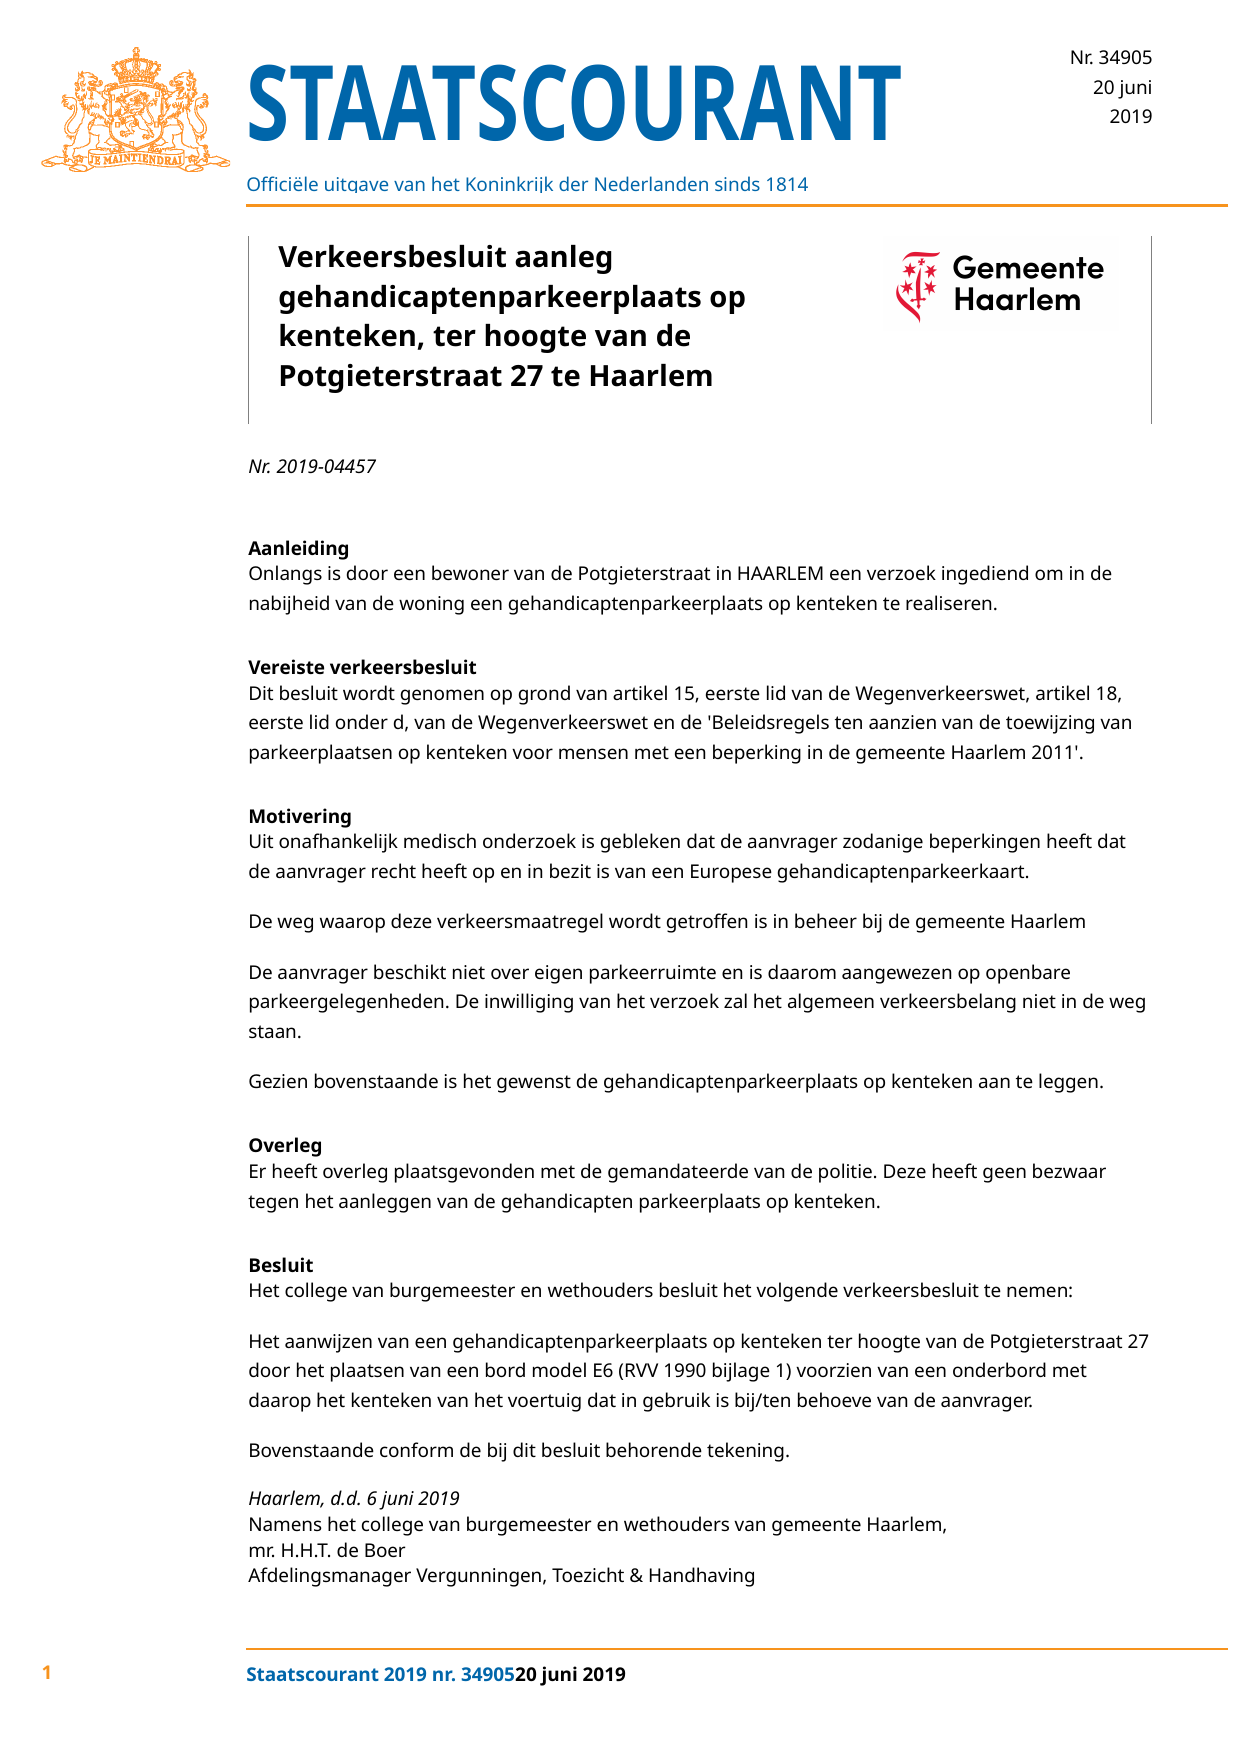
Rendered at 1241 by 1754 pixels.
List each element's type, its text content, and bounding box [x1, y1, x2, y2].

text Namens het college van burgemeester en wethouders van gemeente Haarlem, [248, 1511, 1152, 1537]
text Motivering [248, 803, 1152, 829]
text Gezien bovenstaande is het gewenst de gehandicaptenparkeerplaats op kenteken aan te leggen. [248, 1069, 1152, 1094]
text Het college van burgemeester en wethouders besluit het volgende verkeersbesluit te nemen: [248, 1278, 1152, 1303]
text Aanleiding [248, 535, 1152, 561]
text Vereiste verkeersbesluit [248, 654, 1152, 680]
text mr. H.H.T. de Boer [248, 1537, 1152, 1563]
text Onlangs is door een bewoner van de Potgieterstraat in HAARLEM een verzoek ingediend om in de nabijheid van de woning een gehandicaptenparkeerplaats op kenteken te realiseren. [248, 561, 1152, 616]
text Er heeft overleg plaatsgevonden met de gemandateerde van de politie. Deze heeft geen bezwaar tegen het aanleggen van de gehandicapten parkeerplaats op kenteken. [248, 1158, 1152, 1214]
text Bovenstaande conform de bij dit besluit behorende tekening. [248, 1438, 1152, 1463]
text Uit onafhankelijk medisch onderzoek is gebleken dat de aanvrager zodanige beperkingen heeft dat de aanvrager recht heeft op en in bezit is van een Europese gehandicaptenparkeerkaart. [248, 829, 1152, 884]
table_header [850, 236, 1151, 424]
picture [882, 236, 1119, 331]
text Het aanwijzen van een gehandicaptenparkeerplaats op kenteken ter hoogte van de Potgieterstraat 27 door het plaatsen van een bord model E6 (RVV 1990 bijlage 1) voorzien van een onderbord met daarop het kenteken van het voertuig dat in gebruik is bij/ten behoeve van de aanvrager. [248, 1328, 1152, 1413]
text Nr. 2019-04457 [248, 454, 1152, 479]
text Besluit [248, 1252, 1152, 1278]
text Afdelingsmanager Vergunningen, Toezicht & Handhaving [248, 1563, 1152, 1588]
text De aanvrager beschikt niet over eigen parkeerruimte en is daarom aangewezen op openbare parkeergelegenheden. De inwilliging van het verzoek zal het algemeen verkeersbelang niet in de weg staan. [248, 959, 1152, 1044]
picture [41, 47, 231, 172]
text Dit besluit wordt genomen op grond van artikel 15, eerste lid van de Wegenverkeerswet, artikel 18, eerste lid onder d, van de Wegenverkeerswet en de 'Beleidsregels ten aanzien van de toewijzing van parkeerplaatsen op kenteken voor mensen met een beperking in de gemeente Haarlem 2011'. [248, 680, 1152, 765]
text De weg waarop deze verkeersmaatregel wordt getroffen is in beheer bij de gemeente Haarlem [248, 909, 1152, 934]
table_header Verkeersbesluit aanleg gehandicaptenparkeerplaats op kenteken, ter hoogte van de Potgieterstraat 27 te Haarlem [249, 236, 850, 424]
text Overleg [248, 1133, 1152, 1158]
text Haarlem, d.d. 6 juni 2019 [248, 1486, 1152, 1511]
